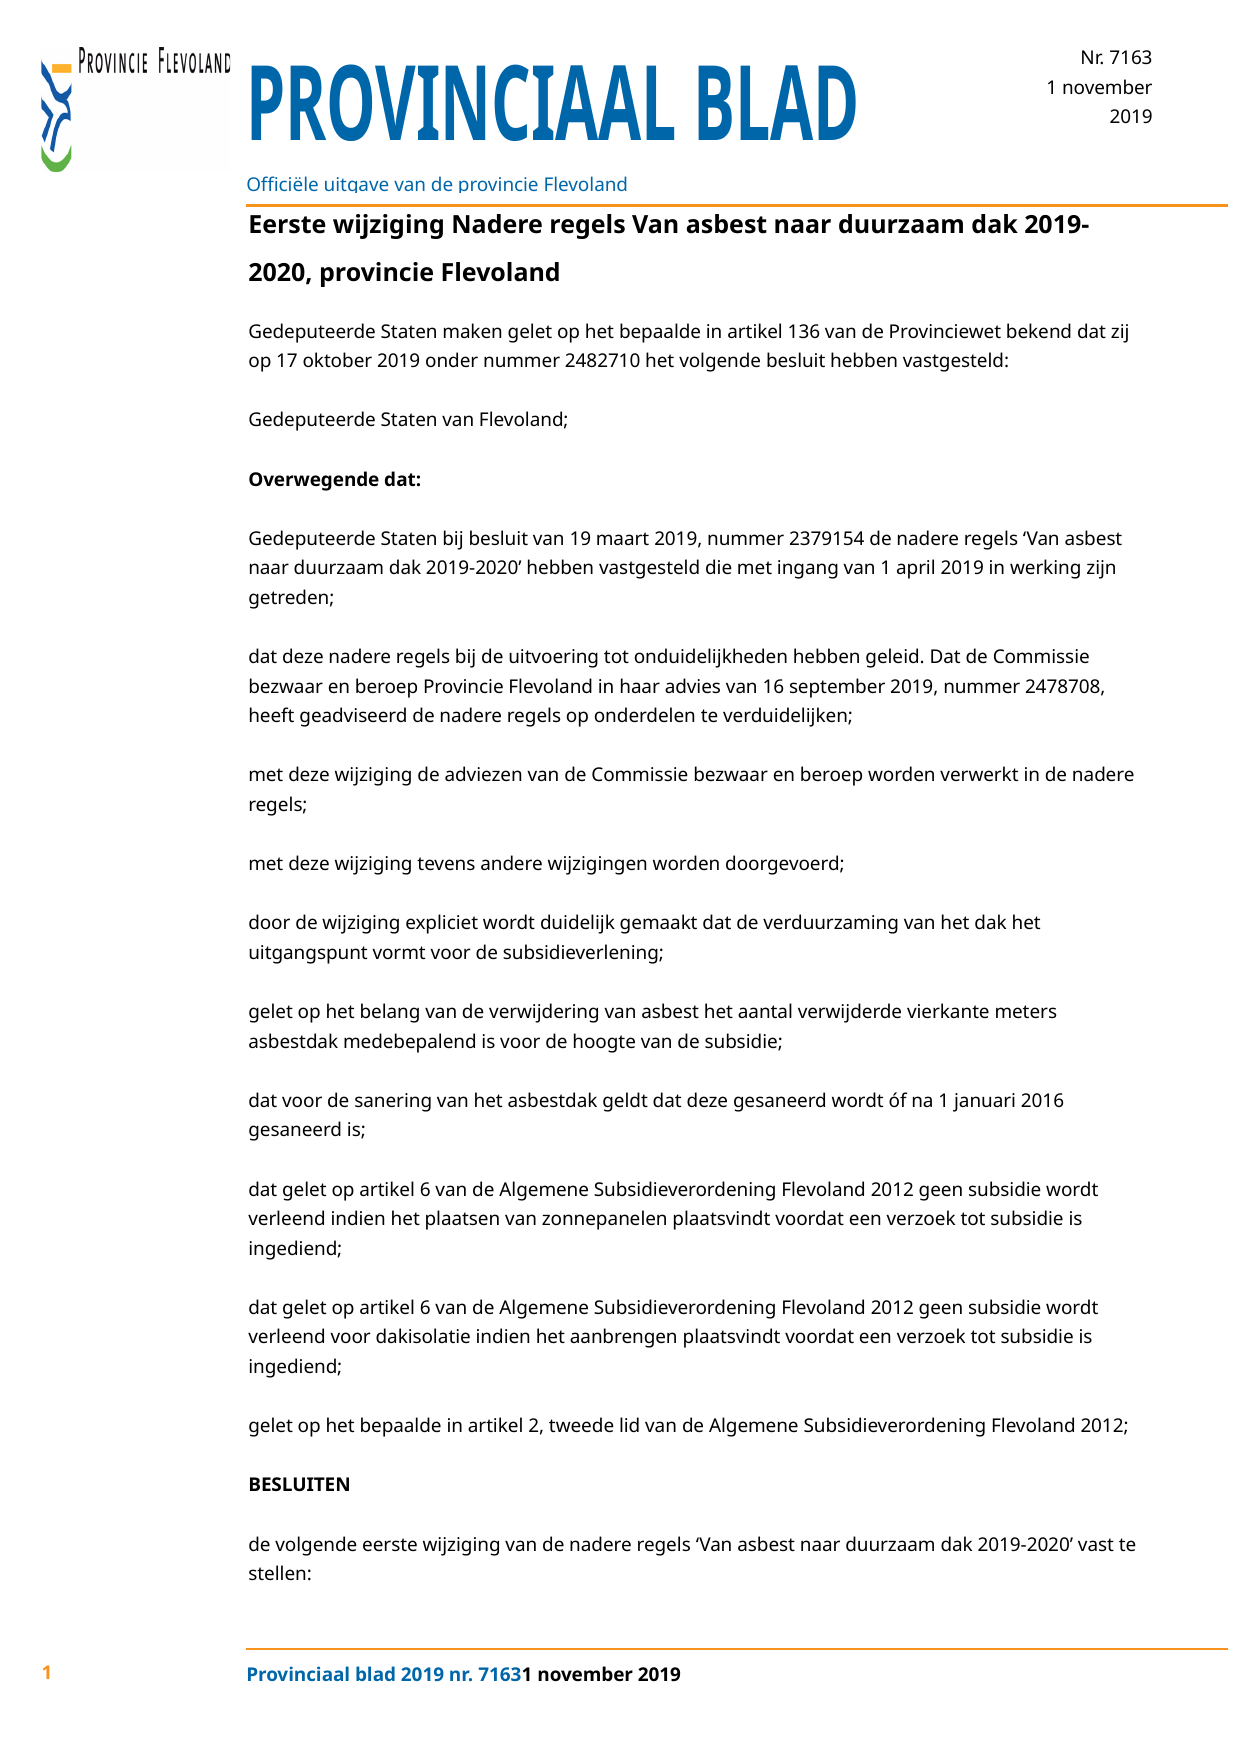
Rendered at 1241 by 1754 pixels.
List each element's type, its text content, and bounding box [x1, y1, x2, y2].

text gelet op het bepaalde in artikel 2, tweede lid van de Algemene Subsidieverordening Flevoland 2012; [248, 1412, 1152, 1438]
text Gedeputeerde Staten bij besluit van 19 maart 2019, nummer 2379154 de nadere regels ‘Van asbest naar duurzaam dak 2019-2020’ hebben vastgesteld die met ingang van 1 april 2019 in werking zijn getreden; [248, 525, 1152, 610]
text gelet op het belang van de verwijdering van asbest het aantal verwijderde vierkante meters asbestdak medebepalend is voor de hoogte van de subsidie; [248, 998, 1152, 1054]
text door de wijziging expliciet wordt duidelijk gemaakt dat de verduurzaming van het dak het uitgangspunt vormt voor de subsidieverlening; [248, 909, 1152, 965]
text de volgende eerste wijziging van de nadere regels ‘Van asbest naar duurzaam dak 2019-2020’ vast te stellen: [248, 1531, 1152, 1586]
text dat voor de sanering van het asbestdak geldt dat deze gesaneerd wordt óf na 1 januari 2016 gesaneerd is; [248, 1087, 1152, 1142]
text met deze wijziging de adviezen van de Commissie bezwaar en beroep worden verwerkt in de nadere regels; [248, 762, 1152, 817]
text Overwegende dat: [248, 466, 1152, 492]
text met deze wijziging tevens andere wijzigingen worden doorgevoerd; [248, 850, 1152, 876]
picture [41, 47, 231, 172]
text dat deze nadere regels bij de uitvoering tot onduidelijkheden hebben geleid. Dat de Commissie bezwaar en beroep Provincie Flevoland in haar advies van 16 september 2019, nummer 2478708, heeft geadviseerd de nadere regels op onderdelen te verduidelijken; [248, 643, 1152, 728]
text Gedeputeerde Staten van Flevoland; [248, 407, 1152, 432]
text dat gelet op artikel 6 van de Algemene Subsidieverordening Flevoland 2012 geen subsidie wordt verleend voor dakisolatie indien het aanbrengen plaatsvindt voordat een verzoek tot subsidie is ingediend; [248, 1294, 1152, 1379]
text Gedeputeerde Staten maken gelet op het bepaalde in artikel 136 van de Provinciewet bekend dat zij op 17 oktober 2019 onder nummer 2482710 het volgende besluit hebben vastgesteld: [248, 318, 1152, 373]
text BESLUITEN [248, 1472, 1152, 1497]
text dat gelet op artikel 6 van de Algemene Subsidieverordening Flevoland 2012 geen subsidie wordt verleend indien het plaatsen van zonnepanelen plaatsvindt voordat een verzoek tot subsidie is ingediend; [248, 1176, 1152, 1261]
text Eerste wijziging Nadere regels Van asbest naar duurzaam dak 2019-2020, provincie Flevoland [248, 207, 1152, 288]
